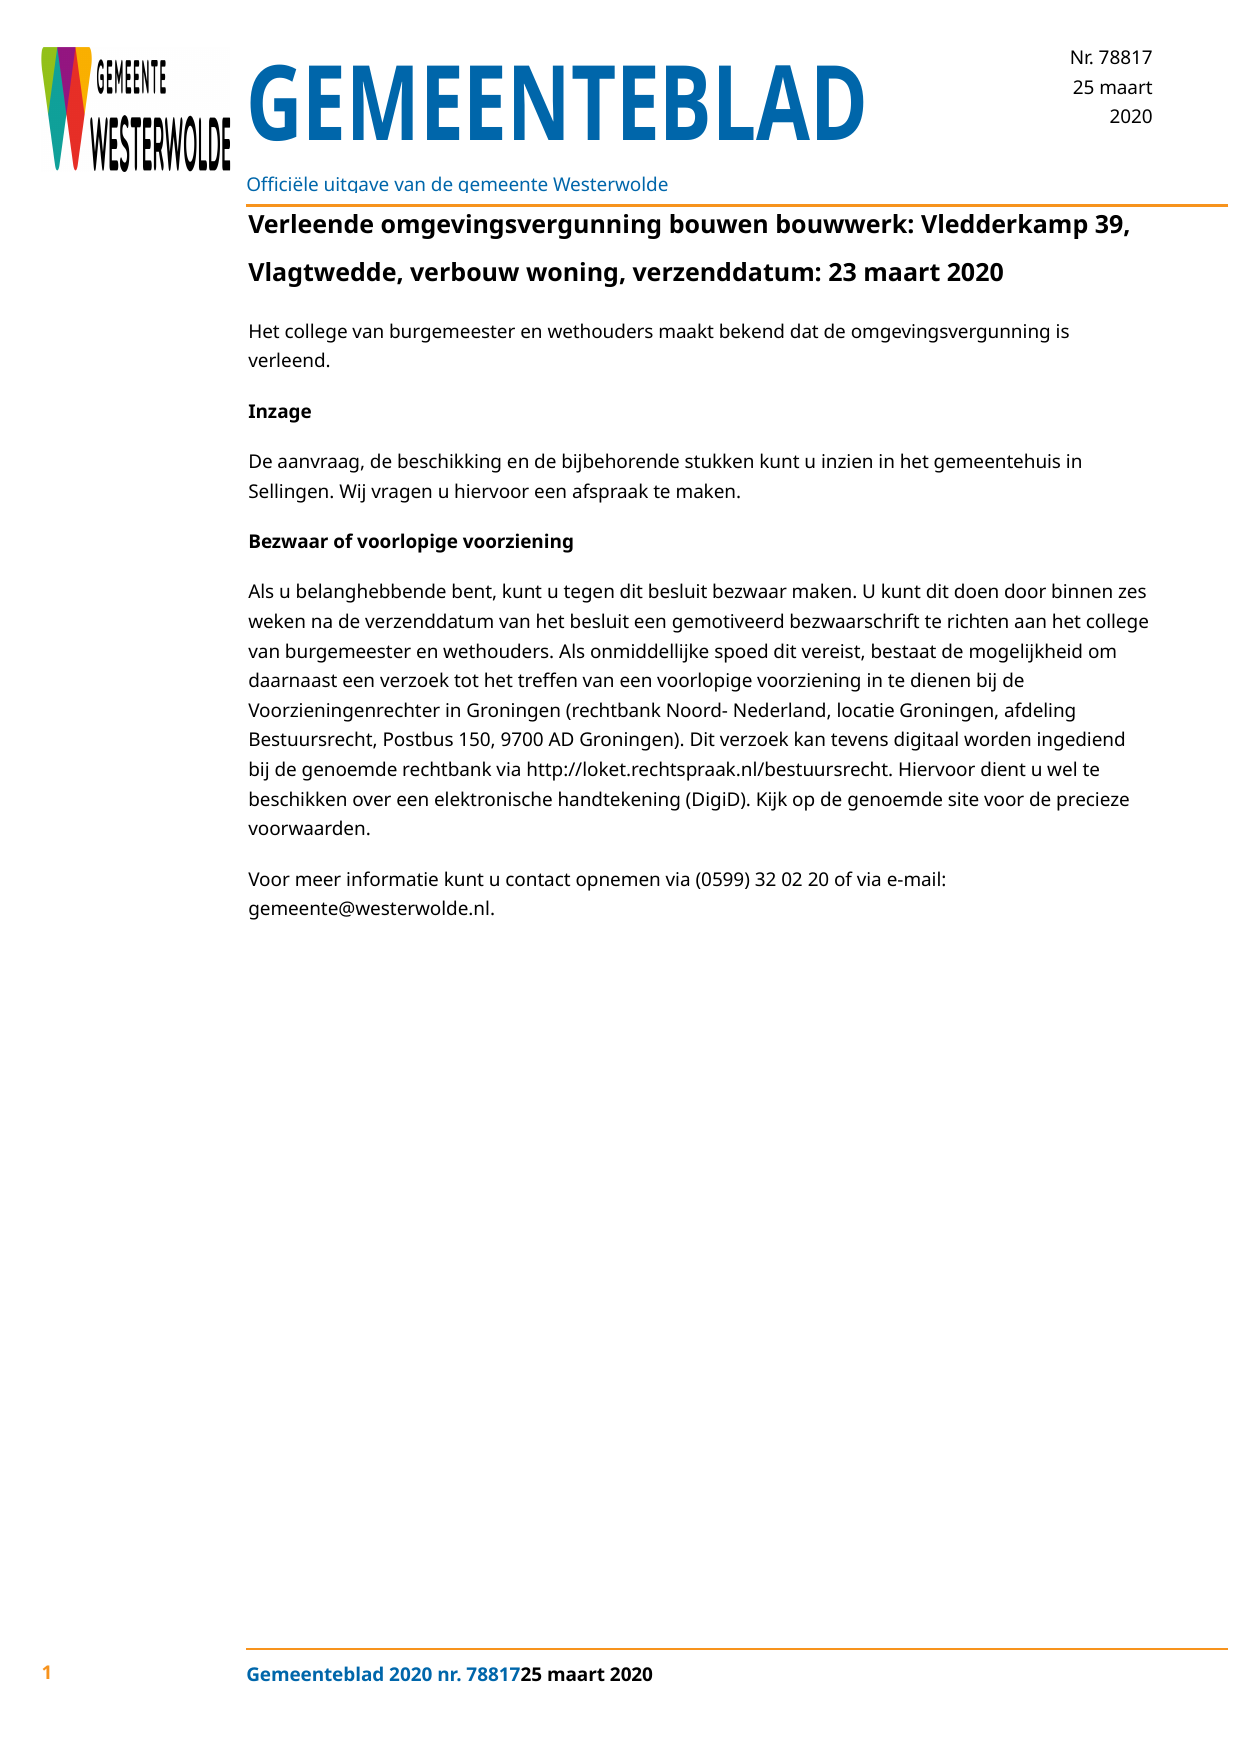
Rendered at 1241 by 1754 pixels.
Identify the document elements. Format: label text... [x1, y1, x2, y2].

picture [41, 47, 231, 172]
text Bezwaar of voorlopige voorziening [248, 528, 1152, 554]
text Het college van burgemeester en wethouders maakt bekend dat de omgevingsvergunning is verleend. [248, 318, 1152, 373]
text Verleende omgevingsvergunning bouwen bouwwerk: Vledderkamp 39, Vlagtwedde, verbouw woning, verzenddatum: 23 maart 2020 [248, 207, 1152, 288]
text Inzage [248, 398, 1152, 424]
text Voor meer informatie kunt u contact opnemen via (0599) 32 02 20 of via e-mail: gemeente@westerwolde.nl. [248, 866, 1152, 921]
text Als u belanghebbende bent, kunt u tegen dit besluit bezwaar maken. U kunt dit doen door binnen zes weken na de verzenddatum van het besluit een gemotiveerd bezwaarschrift te richten aan het college van burgemeester en wethouders. Als onmiddellijke spoed dit vereist, bestaat de mogelijkheid om daarnaast een verzoek tot het treffen van een voorlopige voorziening in te dienen bij de Voorzieningenrechter in Groningen (rechtbank Noord- Nederland, locatie Groningen, afdeling Bestuursrecht, Postbus 150, 9700 AD Groningen). Dit verzoek kan tevens digitaal worden ingediend bij de genoemde rechtbank via http://loket.rechtspraak.nl/bestuursrecht. Hiervoor dient u wel te beschikken over een elektronische handtekening (DigiD). Kijk op de genoemde site voor de precieze voorwaarden. [248, 579, 1152, 841]
text De aanvraag, de beschikking en de bijbehorende stukken kunt u inzien in het gemeentehuis in Sellingen. Wij vragen u hiervoor een afspraak te maken. [248, 448, 1152, 504]
